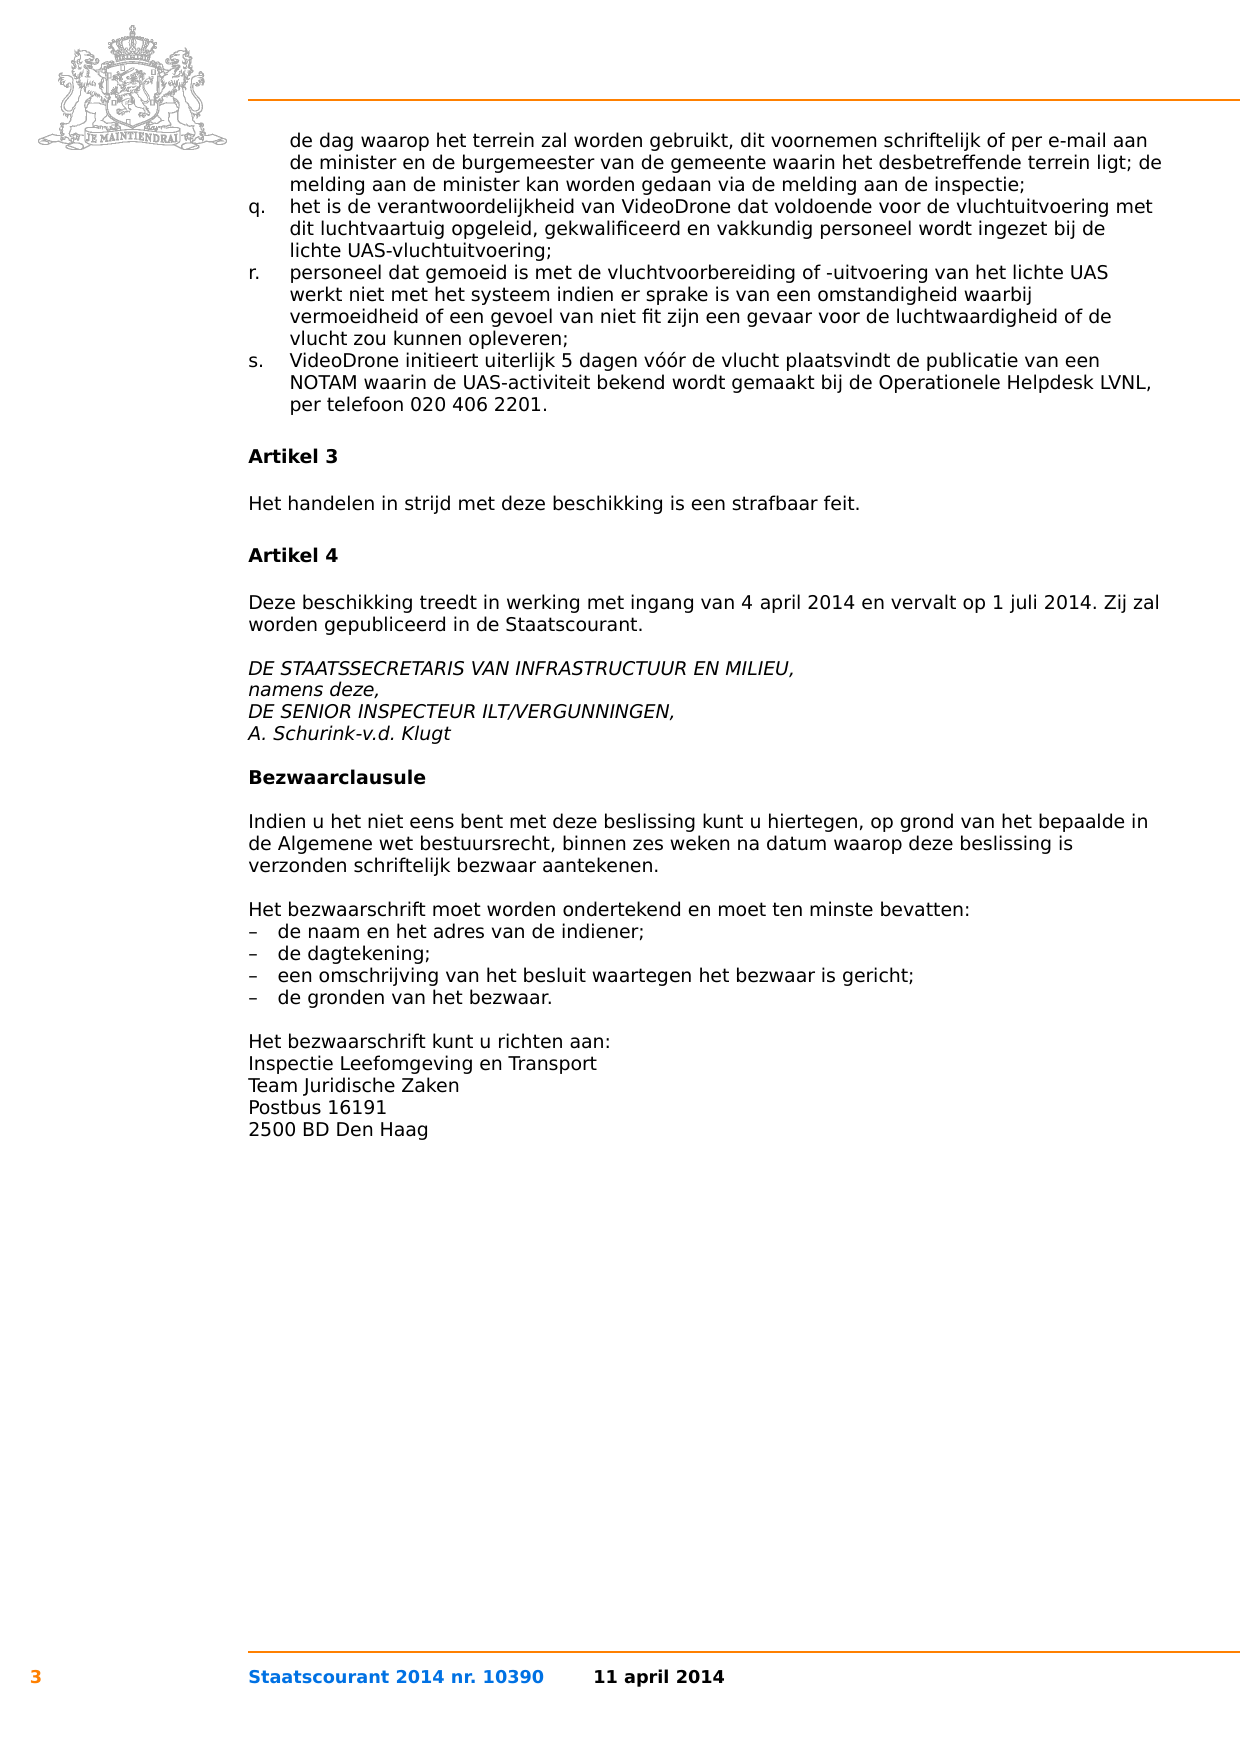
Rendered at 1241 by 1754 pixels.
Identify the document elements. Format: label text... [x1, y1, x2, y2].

text Het bezwaarschrift kunt u richten aan: [248, 1031, 1163, 1053]
text Het bezwaarschrift moet worden ondertekend en moet ten minste bevatten: [248, 899, 1163, 921]
text Inspectie Leefomgeving en Transport [248, 1053, 1163, 1074]
text Postbus 16191 [248, 1097, 1163, 1118]
text q. het is de verantwoordelijkheid van VideoDrone dat voldoende voor de vluchtuitvoering met dit luchtvaartuig opgeleid, gekwalificeerd en vakkundig personeel wordt ingezet bij de lichte UAS-vluchtuitvoering; [248, 196, 1163, 262]
text Indien u het niet eens bent met deze beslissing kunt u hiertegen, op grond van het bepaalde in de Algemene wet bestuursrecht, binnen zes weken na datum waarop deze beslissing is verzonden schriftelijk bezwaar aantekenen. [248, 811, 1163, 877]
subtitle Artikel 4 [248, 544, 1163, 567]
text DE STAATSSECRETARIS VAN INFRASTRUCTUUR EN MILIEU, namens deze, DE SENIOR INSPECTEUR ILT/VERGUNNINGEN, A. Schurink-v.d. Klugt [248, 657, 1163, 745]
text – een omschrijving van het besluit waartegen het bezwaar is gericht; [248, 965, 1163, 987]
picture [38, 25, 227, 150]
text Deze beschikking treedt in werking met ingang van 4 april 2014 en vervalt op 1 juli 2014. Zij zal worden gepubliceerd in de Staatscourant. [248, 592, 1163, 636]
text Bezwaarclausule [248, 767, 1163, 789]
text Het handelen in strijd met deze beschikking is een strafbaar feit. [248, 493, 1163, 514]
text de dag waarop het terrein zal worden gebruikt, dit voornemen schriftelijk of per e-mail aan de minister en de burgemeester van de gemeente waarin het desbetreffende terrein ligt; de melding aan de minister kan worden gedaan via de melding aan de inspectie; [248, 130, 1163, 196]
text s. VideoDrone initieert uiterlijk 5 dagen vóór de vlucht plaatsvindt de publicatie van een NOTAM waarin de UAS-activiteit bekend wordt gemaakt bij de Operationele Helpdesk LVNL, per telefoon 020 406 2201. [248, 350, 1163, 416]
text Team Juridische Zaken [248, 1074, 1163, 1097]
text r. personeel dat gemoeid is met de vluchtvoorbereiding of -uitvoering van het lichte UAS werkt niet met het systeem indien er sprake is van een omstandigheid waarbij vermoeidheid of een gevoel van niet fit zijn een gevaar voor de luchtwaardigheid of de vlucht zou kunnen opleveren; [248, 262, 1163, 350]
text – de dagtekening; [248, 943, 1163, 965]
text 2500 BD Den Haag [248, 1118, 1163, 1141]
text – de gronden van het bezwaar. [248, 987, 1163, 1009]
subtitle Artikel 3 [248, 446, 1163, 468]
text – de naam en het adres van de indiener; [248, 921, 1163, 943]
